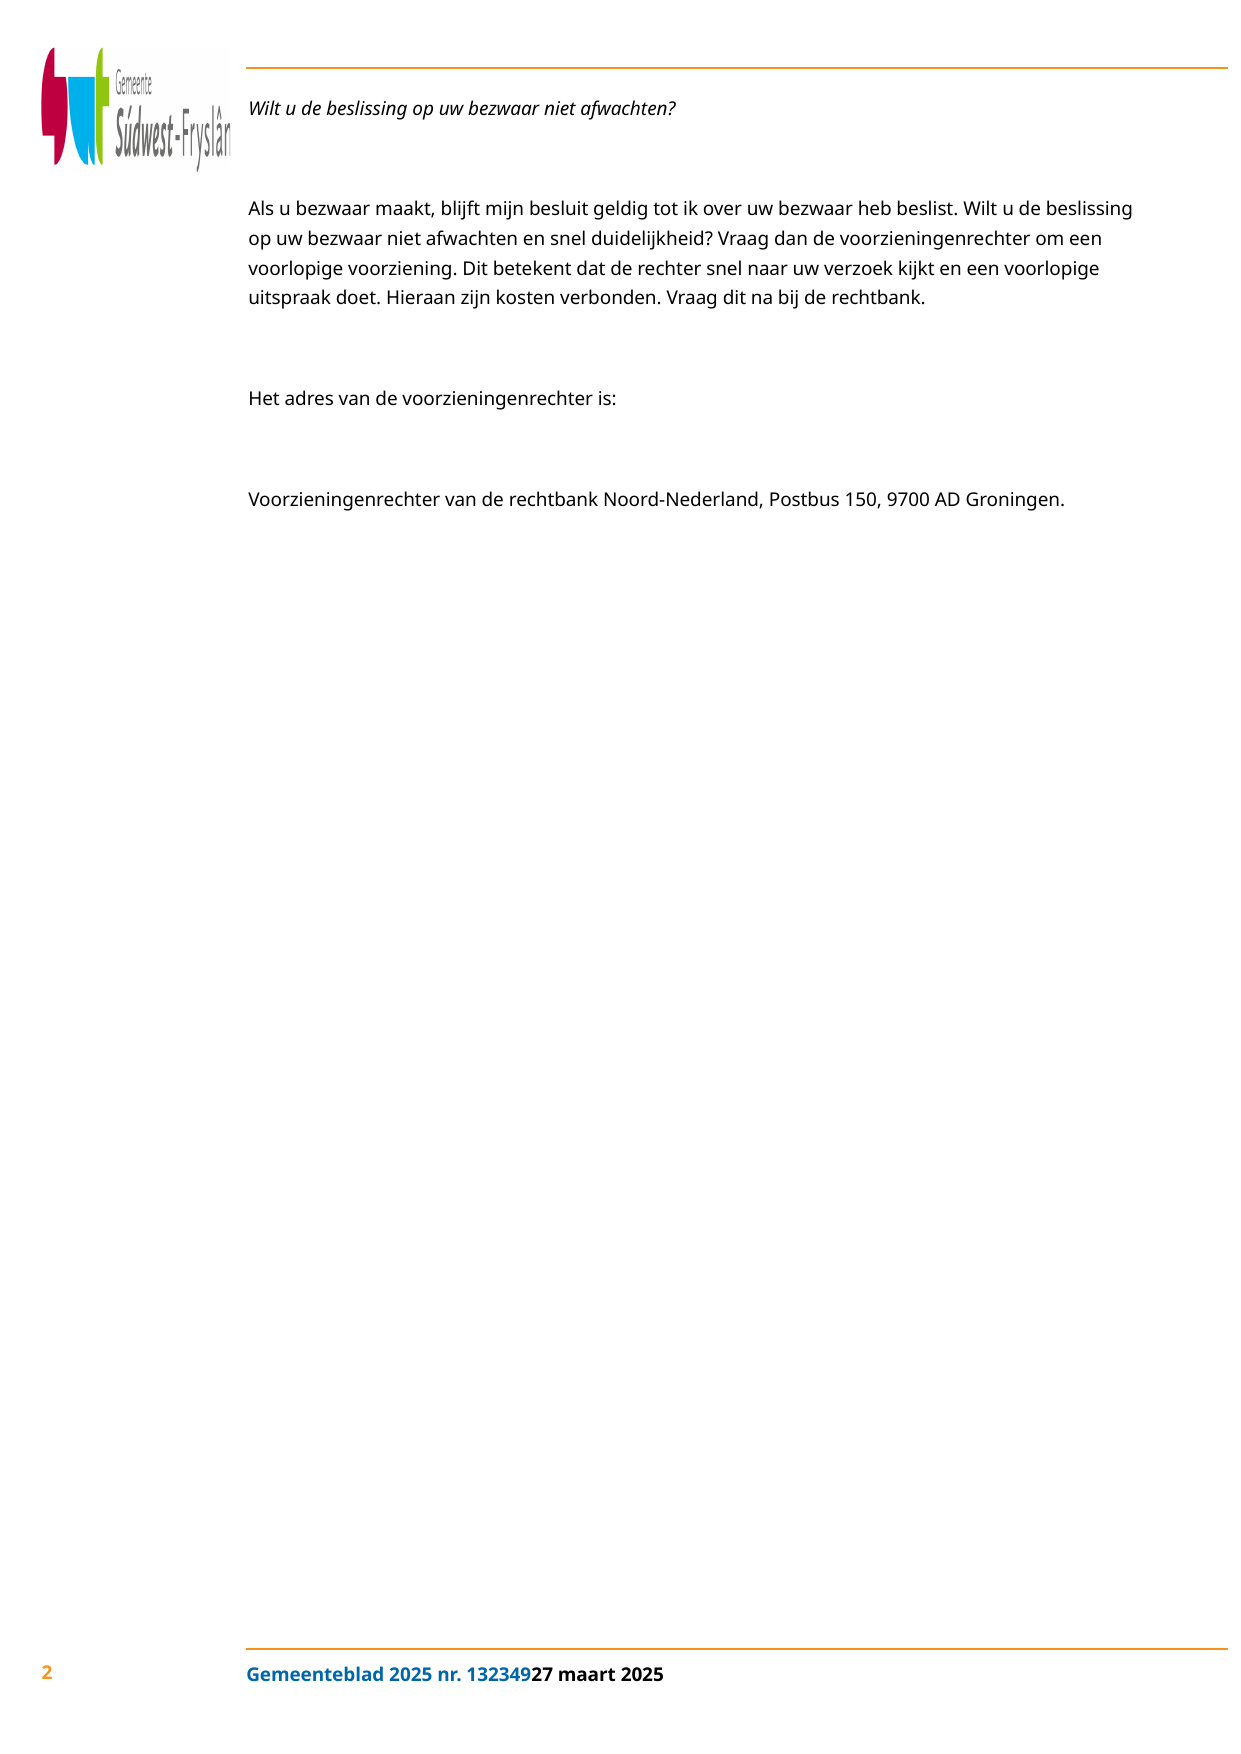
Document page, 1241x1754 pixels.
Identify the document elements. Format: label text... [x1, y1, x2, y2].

text Voorzieningenrechter van de rechtbank Noord-Nederland, Postbus 150, 9700 AD Groningen. [248, 486, 1152, 512]
picture [41, 47, 231, 172]
text Als u bezwaar maakt, blijft mijn besluit geldig tot ik over uw bezwaar heb beslist. Wilt u de beslissing op uw bezwaar niet afwachten en snel duidelijkheid? Vraag dan de voorzieningenrechter om een voorlopige voorziening. Dit betekent dat de rechter snel naar uw verzoek kijkt en een voorlopige uitspraak doet. Hieraan zijn kosten verbonden. Vraag dit na bij de rechtbank. [248, 196, 1152, 310]
text Wilt u de beslissing op uw bezwaar niet afwachten? [248, 95, 1152, 121]
text Het adres van de voorzieningenrechter is: [248, 385, 1152, 411]
